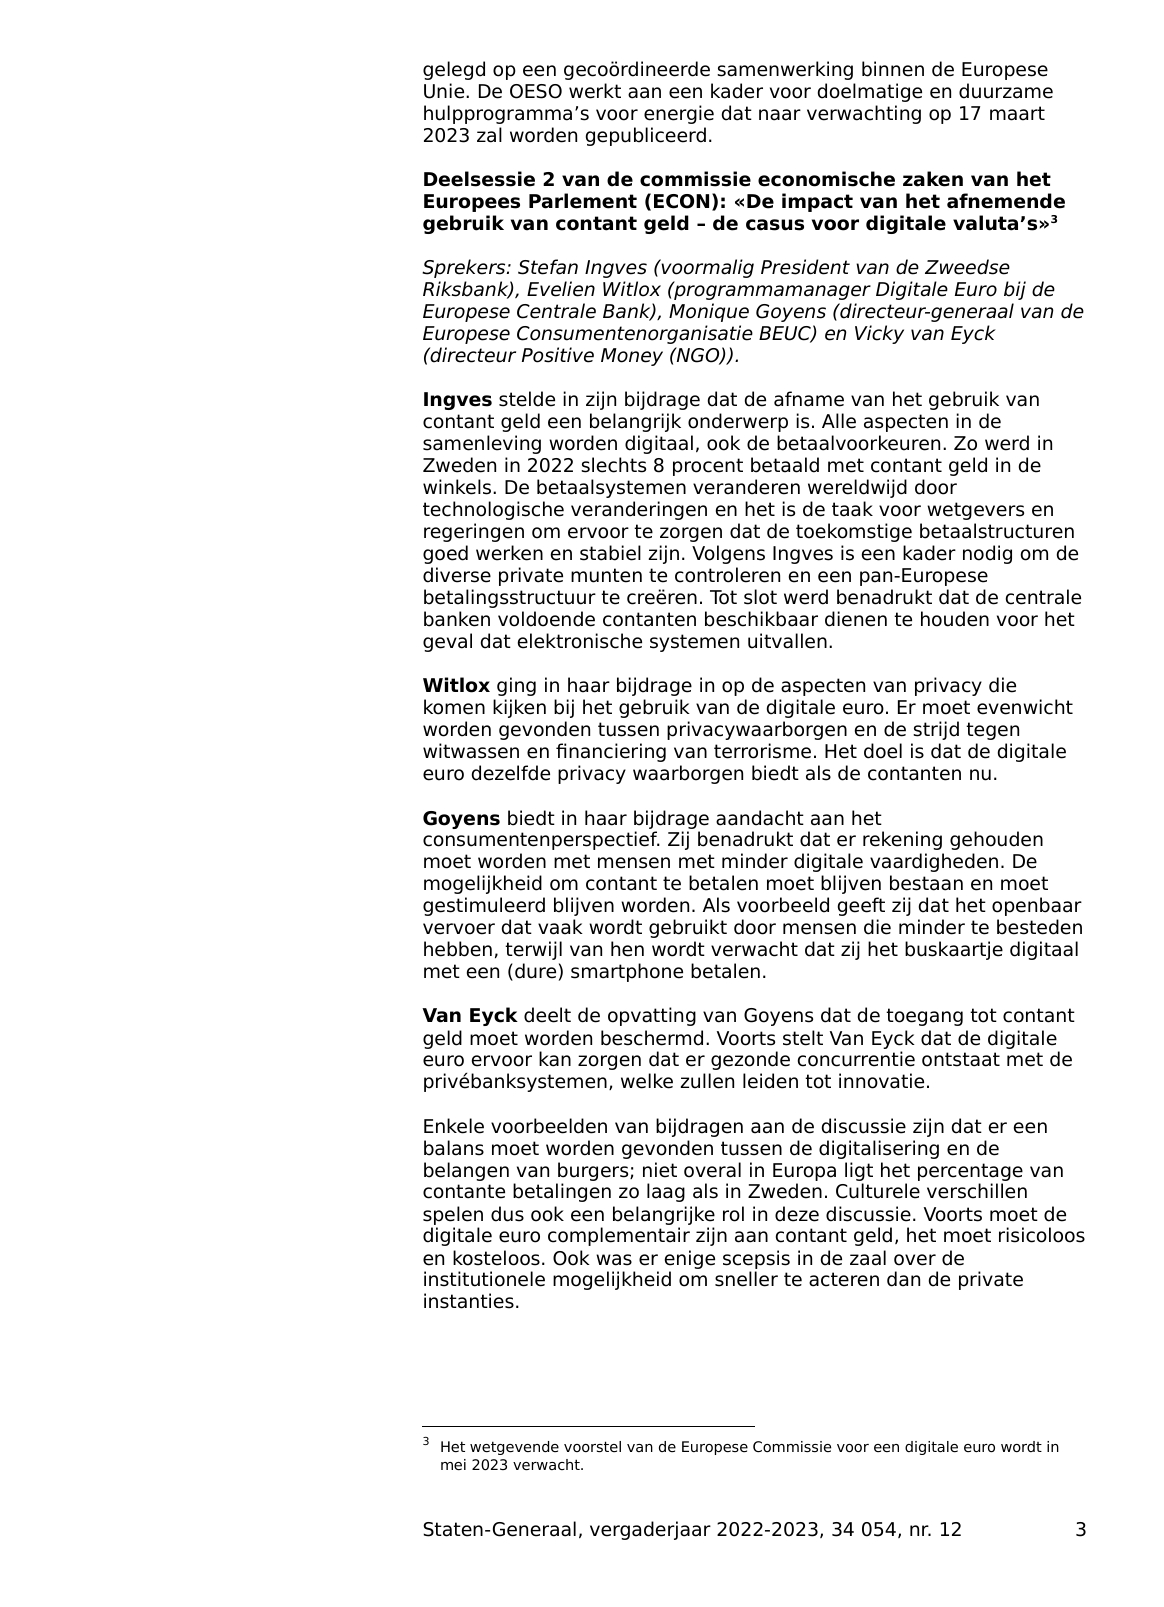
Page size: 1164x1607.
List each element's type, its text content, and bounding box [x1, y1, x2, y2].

text Ingves stelde in zijn bijdrage dat de afname van het gebruik van contant geld een belangrijk onderwerp is. Alle aspecten in de samenleving worden digitaal, ook de betaalvoorkeuren. Zo werd in Zweden in 2022 slechts 8 procent betaald met contant geld in de winkels. De betaalsystemen veranderen wereldwijd door technologische veranderingen en het is de taak voor wetgevers en regeringen om ervoor te zorgen dat de toekomstige betaalstructuren goed werken en stabiel zijn. Volgens Ingves is een kader nodig om de diverse private munten te controleren en een pan-Europese betalingsstructuur te creëren. Tot slot werd benadrukt dat de centrale banken voldoende contanten beschikbaar dienen te houden voor het geval dat elektronische systemen uitvallen. [422, 389, 1087, 653]
text gelegd op een gecoördineerde samenwerking binnen de Europese Unie. De OESO werkt aan een kader voor doelmatige en duurzame hulpprogramma’s voor energie dat naar verwachting op 17 maart 2023 zal worden gepubliceerd. [422, 59, 1087, 147]
text Het wetgevende voorstel van de Europese Commissie voor een digitale euro wordt in mei 2023 verwacht. [422, 1435, 1087, 1474]
subtitle Deelsessie 2 van de commissie economische zaken van het Europees Parlement (ECON): «De impact van het afnemende gebruik van contant geld – de casus voor digitale valuta’s» [422, 169, 1087, 235]
text Enkele voorbeelden van bijdragen aan de discussie zijn dat er een balans moet worden gevonden tussen de digitalisering en de belangen van burgers; niet overal in Europa ligt het percentage van contante betalingen zo laag als in Zweden. Culturele verschillen spelen dus ook een belangrijke rol in deze discussie. Voorts moet de digitale euro complementair zijn aan contant geld, het moet risicoloos en kosteloos. Ook was er enige scepsis in de zaal over de institutionele mogelijkheid om sneller te acteren dan de private instanties. [422, 1116, 1087, 1313]
text Goyens biedt in haar bijdrage aandacht aan het consumentenperspectief. Zij benadrukt dat er rekening gehouden moet worden met mensen met minder digitale vaardigheden. De mogelijkheid om contant te betalen moet blijven bestaan en moet gestimuleerd blijven worden. Als voorbeeld geeft zij dat het openbaar vervoer dat vaak wordt gebruikt door mensen die minder te besteden hebben, terwijl van hen wordt verwacht dat zij het buskaartje digitaal met een (dure) smartphone betalen. [422, 807, 1087, 983]
text Van Eyck deelt de opvatting van Goyens dat de toegang tot contant geld moet worden beschermd. Voorts stelt Van Eyck dat de digitale euro ervoor kan zorgen dat er gezonde concurrentie ontstaat met de privébanksystemen, welke zullen leiden tot innovatie. [422, 1005, 1087, 1093]
text Witlox ging in haar bijdrage in op de aspecten van privacy die komen kijken bij het gebruik van de digitale euro. Er moet evenwicht worden gevonden tussen privacywaarborgen en de strijd tegen witwassen en financiering van terrorisme. Het doel is dat de digitale euro dezelfde privacy waarborgen biedt als de contanten nu. [422, 675, 1087, 785]
subtitle Sprekers: Stefan Ingves (voormalig President van de Zweedse Riksbank), Evelien Witlox (programmamanager Digitale Euro bij de Europese Centrale Bank), Monique Goyens (directeur-generaal van de Europese Consumentenorganisatie BEUC) en Vicky van Eyck (directeur Positive Money (NGO)). [422, 257, 1087, 367]
